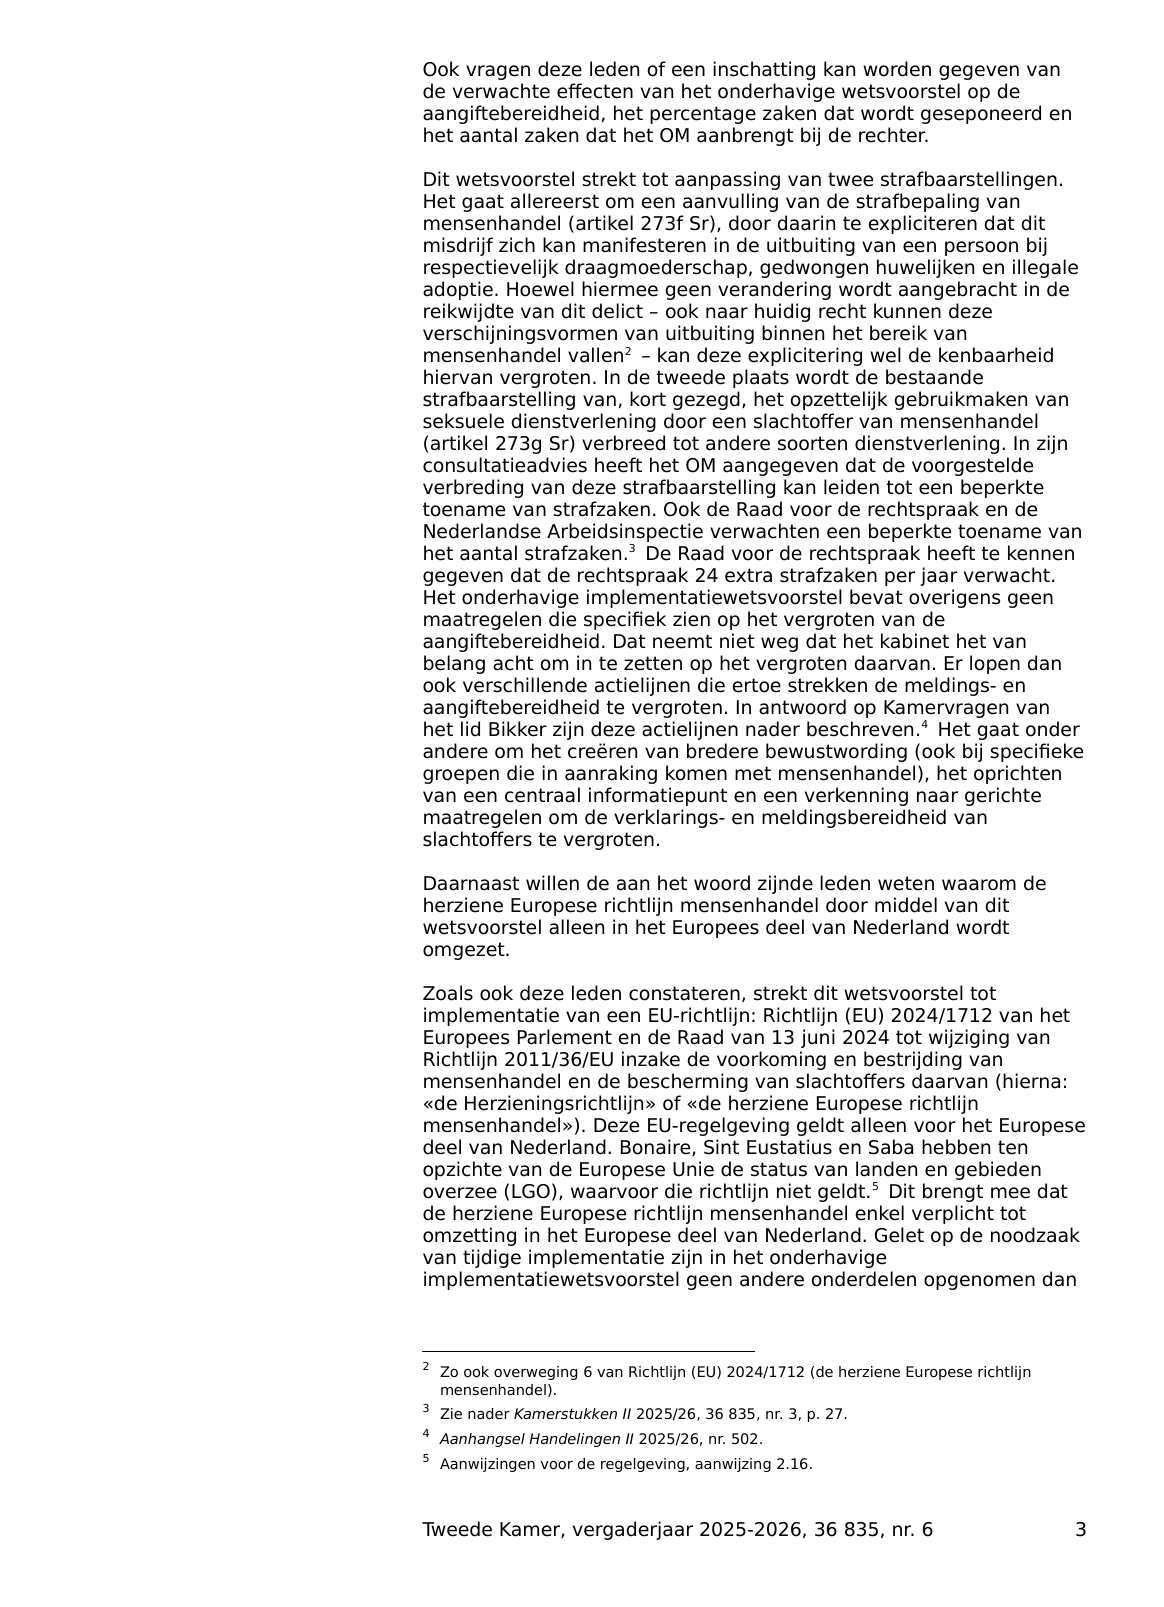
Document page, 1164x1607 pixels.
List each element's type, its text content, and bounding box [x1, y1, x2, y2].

text Zoals ook deze leden constateren, strekt dit wetsvoorstel tot implementatie van een EU-richtlijn: Richtlijn (EU) 2024/1712 van het Europees Parlement en de Raad van 13 juni 2024 tot wijziging van Richtlijn 2011/36/EU inzake de voorkoming en bestrijding van mensenhandel en de bescherming van slachtoffers daarvan (hierna: «de Herzieningsrichtlijn» of «de herziene Europese richtlijn mensenhandel»). Deze EU-regelgeving geldt alleen voor het Europese deel van Nederland. Bonaire, Sint Eustatius en Saba hebben ten opzichte van de Europese Unie de status van landen en gebieden overzee (LGO), waarvoor die richtlijn niet geldt. Dit brengt mee dat de herziene Europese richtlijn mensenhandel enkel verplicht tot omzetting in het Europese deel van Nederland. Gelet op de noodzaak van tijdige implementatie zijn in het onderhavige implementatiewetsvoorstel geen andere onderdelen opgenomen dan [422, 983, 1087, 1291]
text Ook vragen deze leden of een inschatting kan worden gegeven van de verwachte effecten van het onderhavige wetsvoorstel op de aangiftebereidheid, het percentage zaken dat wordt geseponeerd en het aantal zaken dat het OM aanbrengt bij de rechter. [422, 59, 1087, 147]
text Zie nader Kamerstukken II 2025/26, 36 835, nr. 3, p. 27. [422, 1402, 1087, 1424]
text Zo ook overweging 6 van Richtlijn (EU) 2024/1712 (de herziene Europese richtlijn mensenhandel). [422, 1360, 1087, 1399]
text Daarnaast willen de aan het woord zijnde leden weten waarom de herziene Europese richtlijn mensenhandel door middel van dit wetsvoorstel alleen in het Europees deel van Nederland wordt omgezet. [422, 873, 1087, 961]
text Aanwijzingen voor de regelgeving, aanwijzing 2.16. [422, 1452, 1087, 1474]
text Dit wetsvoorstel strekt tot aanpassing van twee strafbaarstellingen. Het gaat allereerst om een aanvulling van de strafbepaling van mensenhandel (artikel 273f Sr), door daarin te expliciteren dat dit misdrijf zich kan manifesteren in de uitbuiting van een persoon bij respectievelijk draagmoederschap, gedwongen huwelijken en illegale adoptie. Hoewel hiermee geen verandering wordt aangebracht in de reikwijdte van dit delict – ook naar huidig recht kunnen deze verschijningsvormen van uitbuiting binnen het bereik van mensenhandel vallen – kan deze explicitering wel de kenbaarheid hiervan vergroten. In de tweede plaats wordt de bestaande strafbaarstelling van, kort gezegd, het opzettelijk gebruikmaken van seksuele dienstverlening door een slachtoffer van mensenhandel (artikel 273g Sr) verbreed tot andere soorten dienstverlening. In zijn consultatieadvies heeft het OM aangegeven dat de voorgestelde verbreding van deze strafbaarstelling kan leiden tot een beperkte toename van strafzaken. Ook de Raad voor de rechtspraak en de Nederlandse Arbeidsinspectie verwachten een beperkte toename van het aantal strafzaken. De Raad voor de rechtspraak heeft te kennen gegeven dat de rechtspraak 24 extra strafzaken per jaar verwacht. [422, 169, 1087, 587]
text Aanhangsel Handelingen II 2025/26, nr. 502. [422, 1427, 1087, 1449]
text Het onderhavige implementatiewetsvoorstel bevat overigens geen maatregelen die specifiek zien op het vergroten van de aangiftebereidheid. Dat neemt niet weg dat het kabinet het van belang acht om in te zetten op het vergroten daarvan. Er lopen dan ook verschillende actielijnen die ertoe strekken de meldings- en aangiftebereidheid te vergroten. In antwoord op Kamervragen van het lid Bikker zijn deze actielijnen nader beschreven. Het gaat onder andere om het creëren van bredere bewustwording (ook bij specifieke groepen die in aanraking komen met mensenhandel), het oprichten van een centraal informatiepunt en een verkenning naar gerichte maatregelen om de verklarings- en meldingsbereidheid van slachtoffers te vergroten. [422, 587, 1087, 851]
